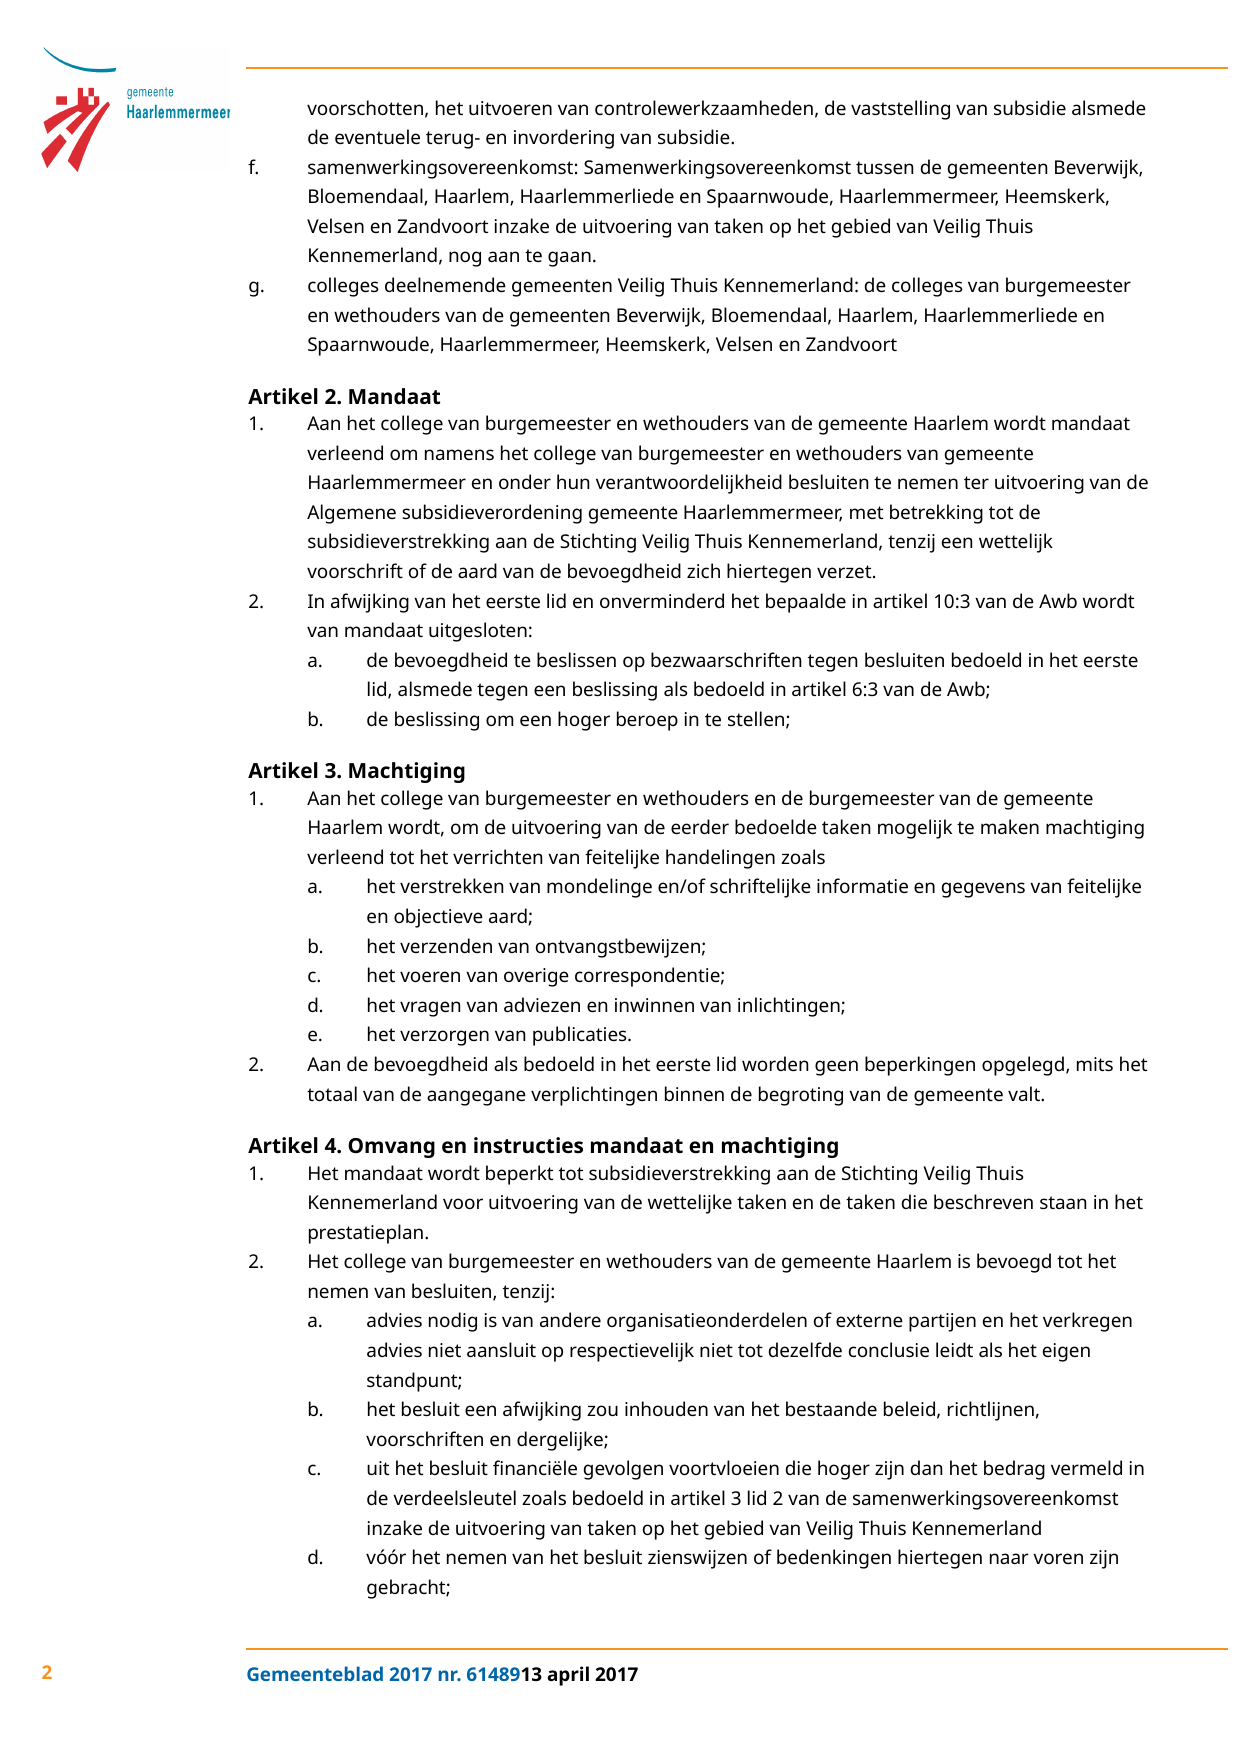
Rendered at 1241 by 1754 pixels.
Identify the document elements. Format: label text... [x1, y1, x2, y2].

list Het college van burgemeester en wethouders van de gemeente Haarlem is bevoegd tot het nemen van besluiten, tenzij: [248, 1248, 1152, 1304]
list samenwerkingsovereenkomst: Samenwerkingsovereenkomst tussen de gemeenten Beverwijk, Bloemendaal, Haarlem, Haarlemmerliede en Spaarnwoude, Haarlemmermeer, Heemskerk, Velsen en Zandvoort inzake de uitvoering van taken op het gebied van Veilig Thuis Kennemerland, nog aan te gaan. [248, 154, 1152, 268]
text Artikel 3. Machtiging [248, 757, 1152, 785]
list Aan het college van burgemeester en wethouders en de burgemeester van de gemeente Haarlem wordt, om de uitvoering van de eerder bedoelde taken mogelijk te maken machtiging verleend tot het verrichten van feitelijke handelingen zoals [248, 785, 1152, 870]
list In afwijking van het eerste lid en onverminderd het bepaalde in artikel 10:3 van de Awb wordt van mandaat uitgesloten: [248, 588, 1152, 643]
list de bevoegdheid te beslissen op bezwaarschriften tegen besluiten bedoeld in het eerste lid, alsmede tegen een beslissing als bedoeld in artikel 6:3 van de Awb; [307, 647, 1152, 702]
list uit het besluit financiële gevolgen voortvloeien die hoger zijn dan het bedrag vermeld in de verdeelsleutel zoals bedoeld in artikel 3 lid 2 van de samenwerkingsovereenkomst inzake de uitvoering van taken op het gebied van Veilig Thuis Kennemerland [307, 1456, 1152, 1540]
list het verstrekken van mondelinge en/of schriftelijke informatie en gegevens van feitelijke en objectieve aard; [307, 874, 1152, 929]
list Aan het college van burgemeester en wethouders van de gemeente Haarlem wordt mandaat verleend om namens het college van burgemeester en wethouders van gemeente Haarlemmermeer en onder hun verantwoordelijkheid besluiten te nemen ter uitvoering van de Algemene subsidieverordening gemeente Haarlemmermeer, met betrekking tot de subsidieverstrekking aan de Stichting Veilig Thuis Kennemerland, tenzij een wettelijk voorschrift of de aard van de bevoegdheid zich hiertegen verzet. [248, 410, 1152, 584]
list het besluit een afwijking zou inhouden van het bestaande beleid, richtlijnen, voorschriften en dergelijke; [307, 1396, 1152, 1452]
list het voeren van overige correspondentie; [307, 962, 1152, 988]
list Aan de bevoegdheid als bedoeld in het eerste lid worden geen beperkingen opgelegd, mits het totaal van de aangegane verplichtingen binnen de begroting van de gemeente valt. [248, 1051, 1152, 1107]
text Artikel 2. Mandaat [248, 382, 1152, 410]
text Artikel 4. Omvang en instructies mandaat en machtiging [248, 1131, 1152, 1160]
picture [41, 47, 231, 172]
list Het mandaat wordt beperkt tot subsidieverstrekking aan de Stichting Veilig Thuis Kennemerland voor uitvoering van de wettelijke taken en de taken die beschreven staan in het prestatieplan. [248, 1160, 1152, 1244]
list voorschotten, het uitvoeren van controlewerkzaamheden, de vaststelling van subsidie alsmede de eventuele terug- en invordering van subsidie. [248, 95, 1152, 150]
list vóór het nemen van het besluit zienswijzen of bedenkingen hiertegen naar voren zijn gebracht; [307, 1544, 1152, 1599]
list de beslissing om een hoger beroep in te stellen; [307, 706, 1152, 732]
list advies nodig is van andere organisatieonderdelen of externe partijen en het verkregen advies niet aansluit op respectievelijk niet tot dezelfde conclusie leidt als het eigen standpunt; [307, 1308, 1152, 1392]
list het verzenden van ontvangstbewijzen; [307, 933, 1152, 959]
list het verzorgen van publicaties. [307, 1022, 1152, 1047]
list het vragen van adviezen en inwinnen van inlichtingen; [307, 992, 1152, 1018]
list colleges deelnemende gemeenten Veilig Thuis Kennemerland: de colleges van burgemeester en wethouders van de gemeenten Beverwijk, Bloemendaal, Haarlem, Haarlemmerliede en Spaarnwoude, Haarlemmermeer, Heemskerk, Velsen en Zandvoort [248, 272, 1152, 357]
